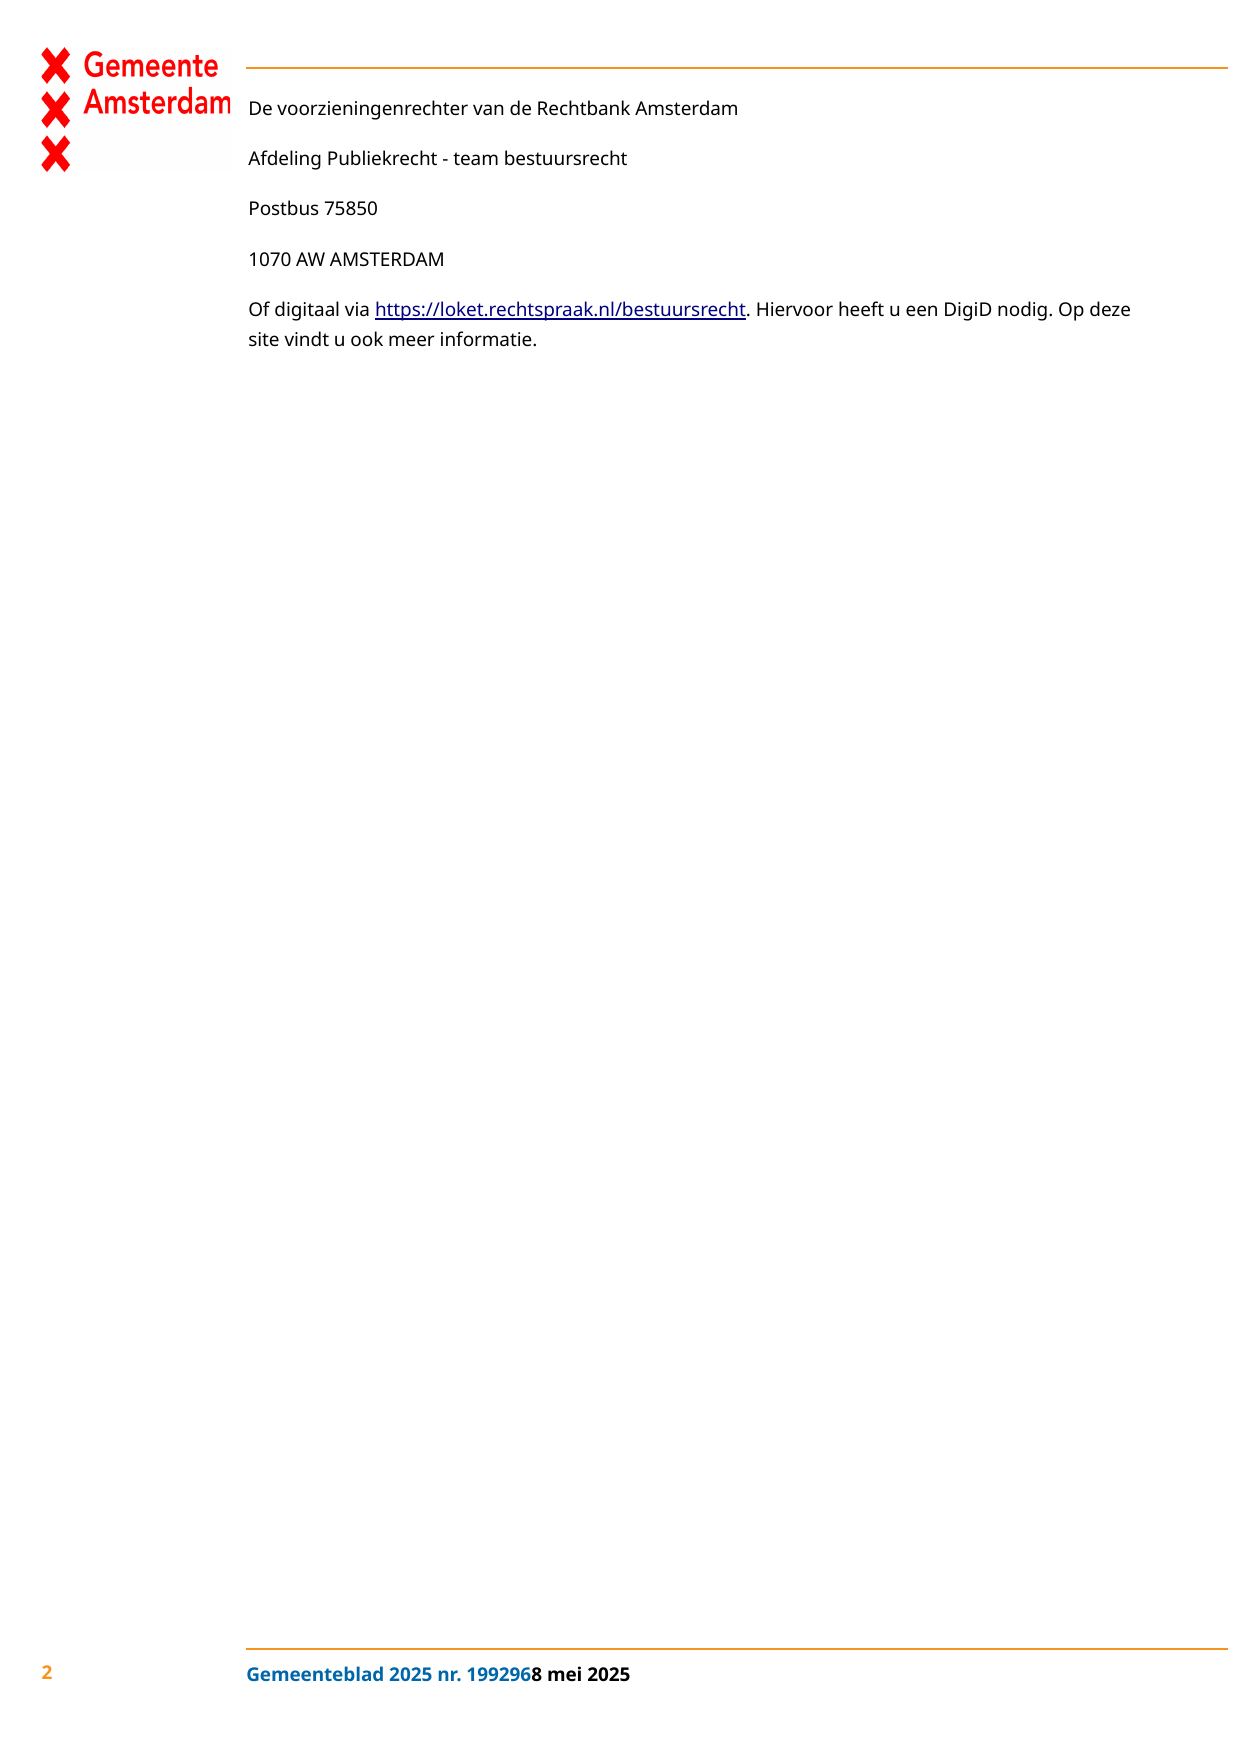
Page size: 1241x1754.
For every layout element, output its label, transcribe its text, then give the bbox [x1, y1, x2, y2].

text 1070 AW AMSTERDAM [248, 246, 1152, 272]
text De voorzieningenrechter van de Rechtbank Amsterdam [248, 95, 1152, 121]
text Of digitaal via https://loket.rechtspraak.nl/bestuursrecht. Hiervoor heeft u een DigiD nodig. Op deze site vindt u ook meer informatie. [248, 296, 1152, 352]
text Afdeling Publiekrecht - team bestuursrecht [248, 145, 1152, 171]
picture [41, 47, 231, 172]
text Postbus 75850 [248, 196, 1152, 221]
